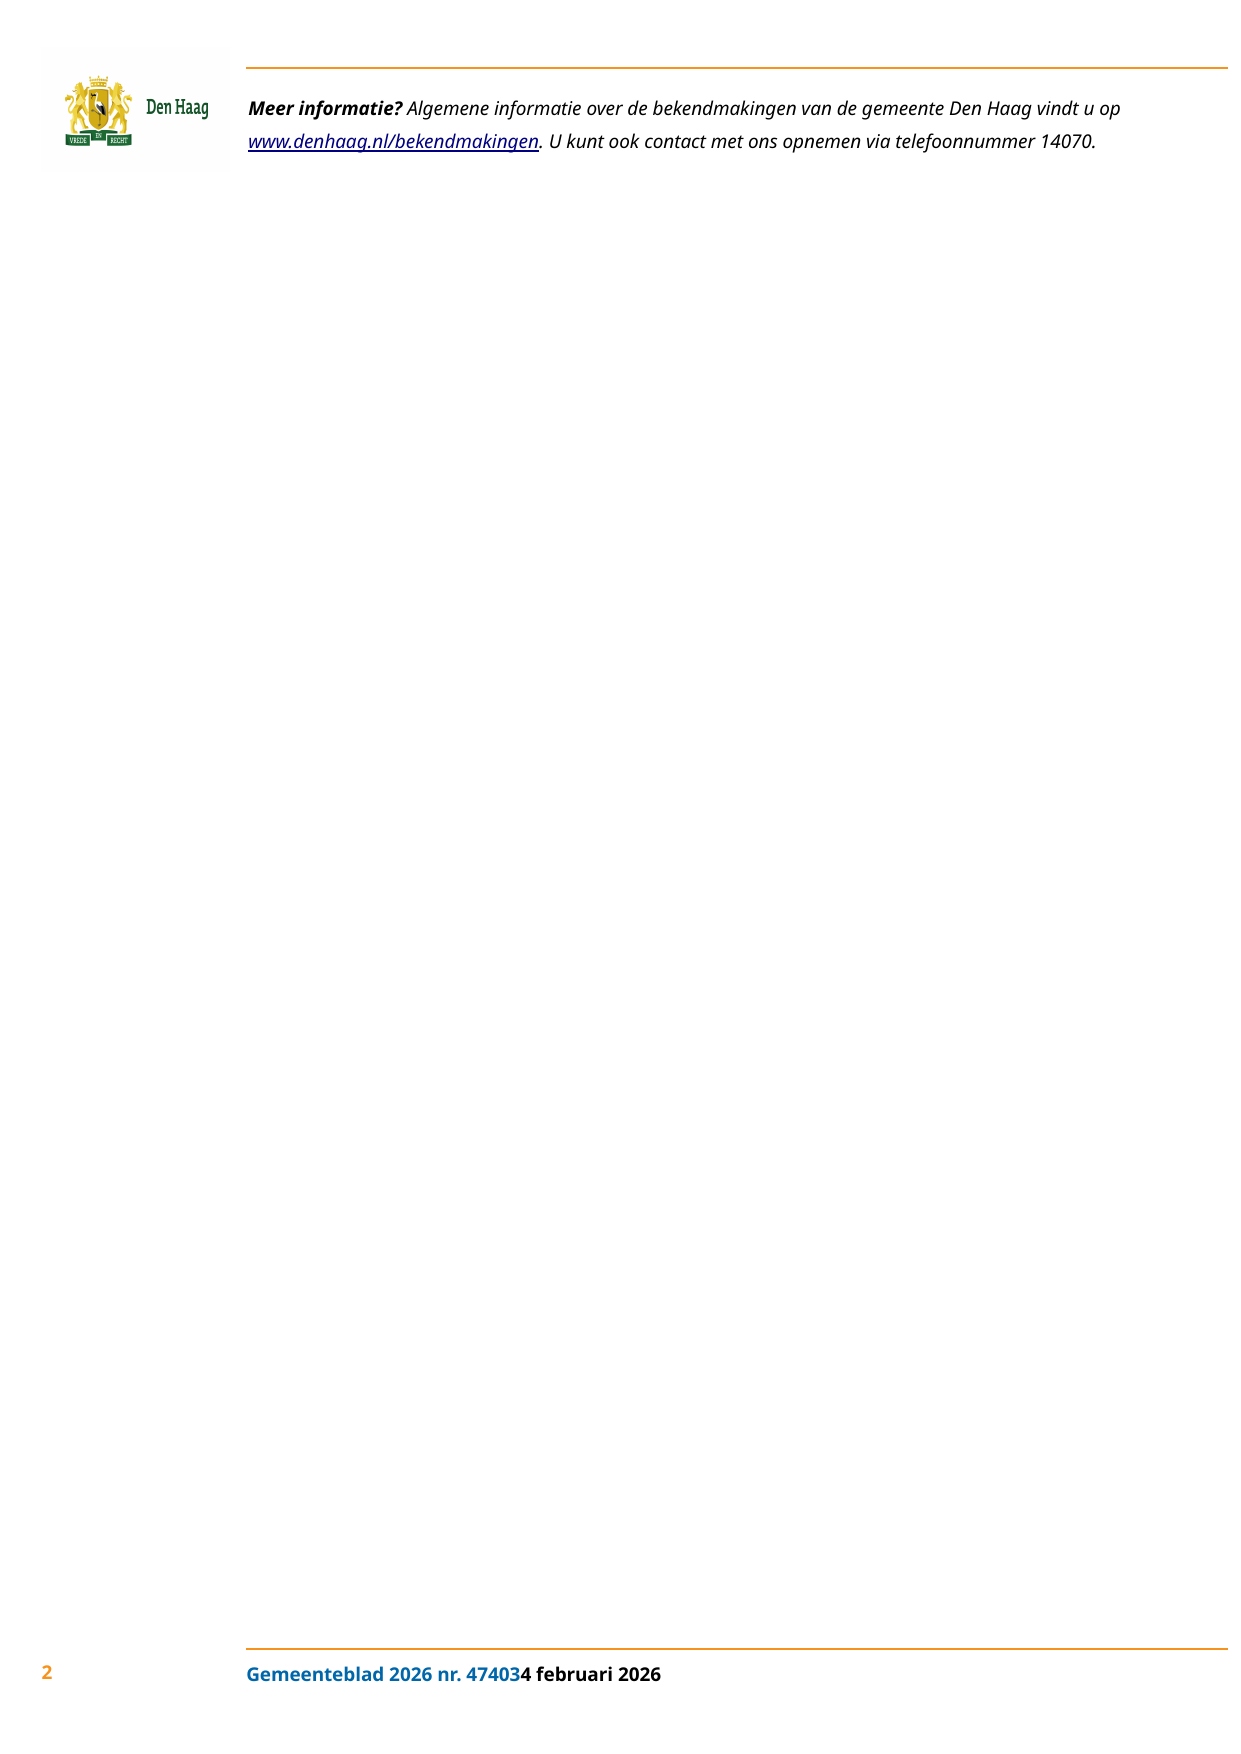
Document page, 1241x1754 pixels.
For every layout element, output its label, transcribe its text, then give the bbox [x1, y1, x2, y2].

text Meer informatie? Algemene informatie over de bekendmakingen van de gemeente Den Haag vindt u op www.denhaag.nl/bekendmakingen. U kunt ook contact met ons opnemen via telefoonnummer 14070. [248, 95, 1152, 154]
picture [41, 47, 231, 172]
